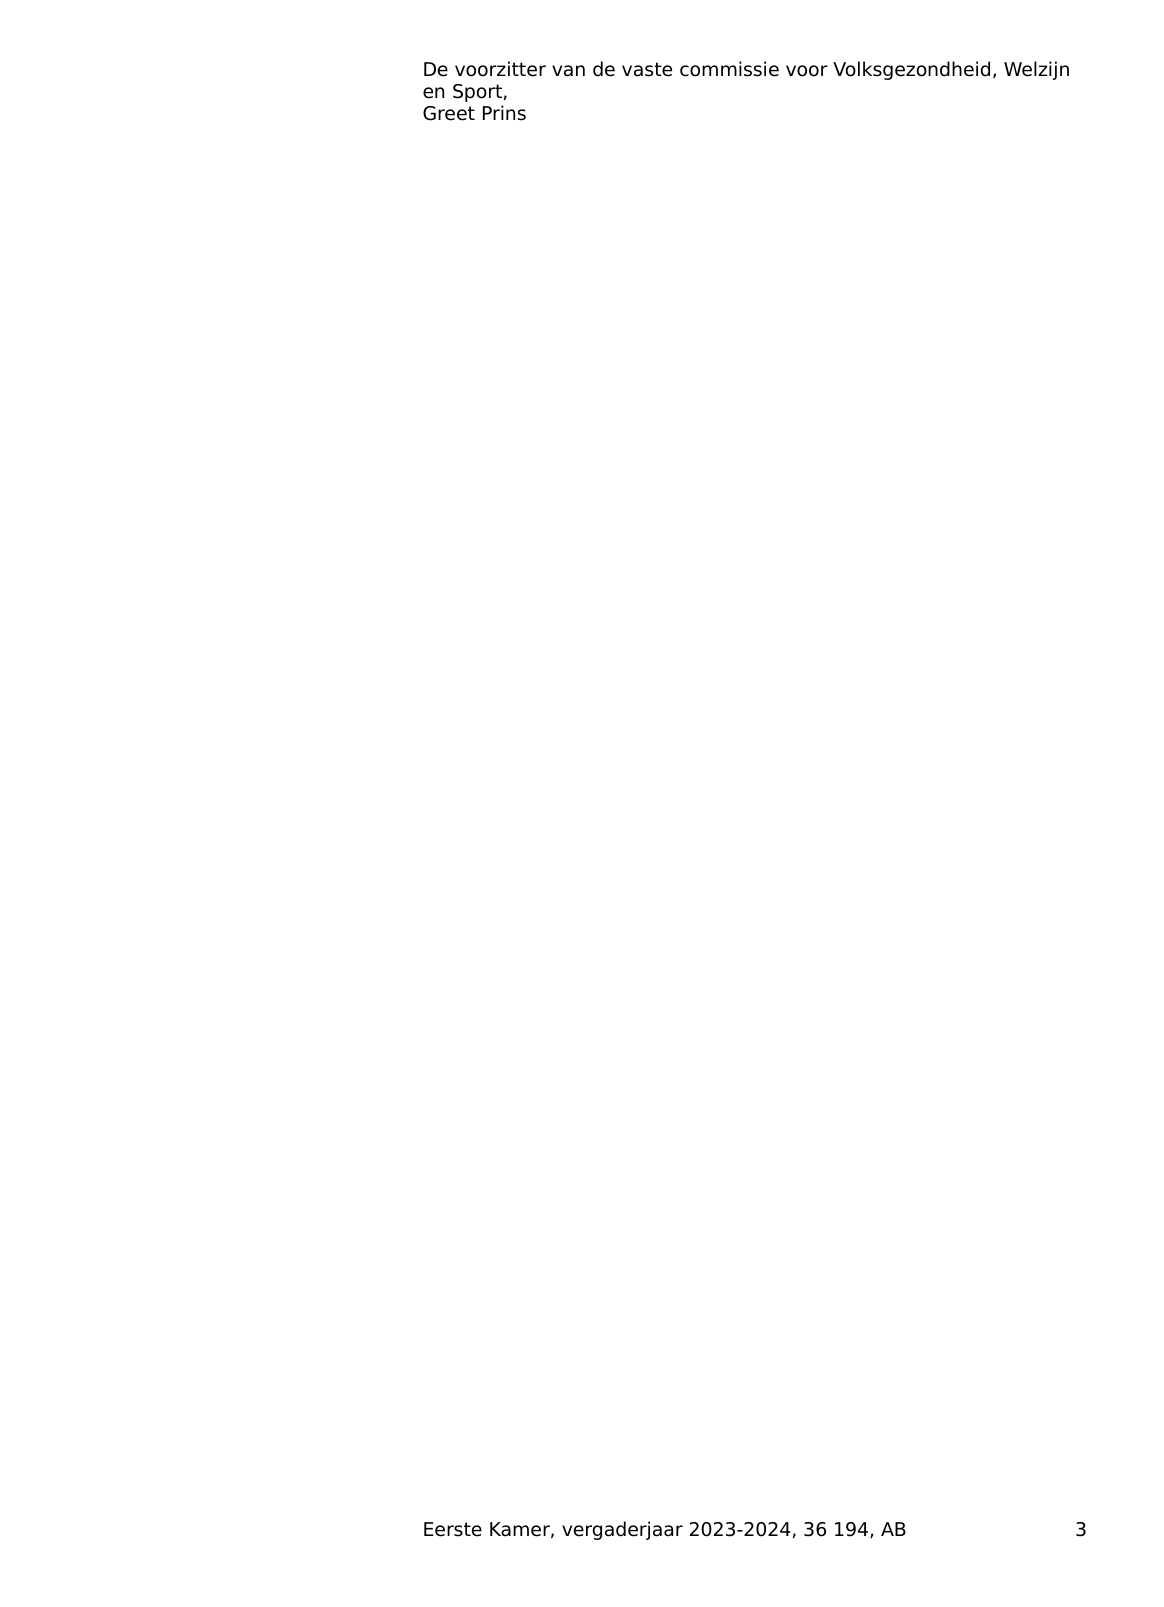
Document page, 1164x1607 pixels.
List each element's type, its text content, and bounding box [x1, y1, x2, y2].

text De voorzitter van de vaste commissie voor Volksgezondheid, Welzijn en Sport, Greet Prins [422, 59, 1087, 125]
